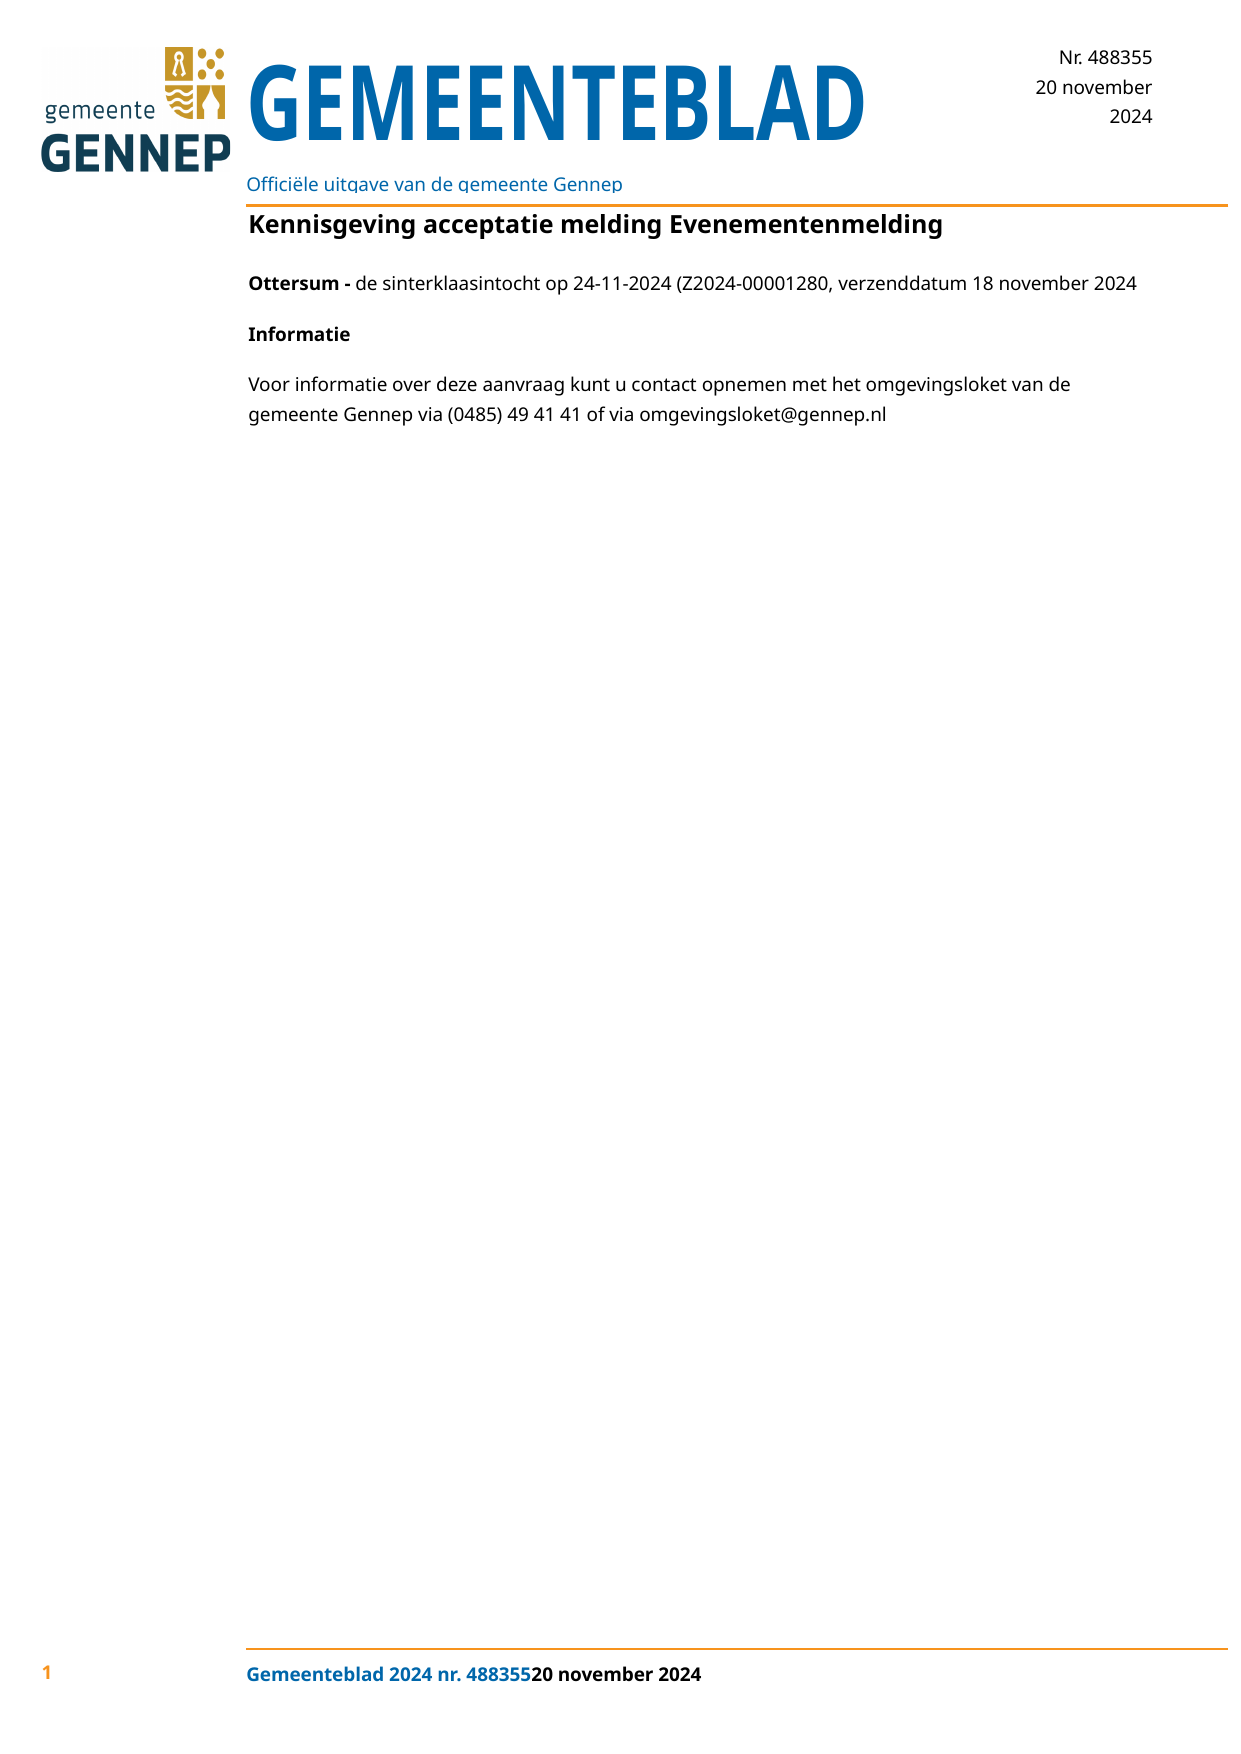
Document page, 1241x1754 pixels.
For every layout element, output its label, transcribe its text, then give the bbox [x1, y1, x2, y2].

text Voor informatie over deze aanvraag kunt u contact opnemen met het omgevingsloket van de gemeente Gennep via (0485) 49 41 41 of via omgevingsloket@gennep.nl [248, 371, 1152, 426]
text Ottersum - de sinterklaasintocht op 24-11-2024 (Z2024-00001280, verzenddatum 18 november 2024 [248, 270, 1152, 296]
text Kennisgeving acceptatie melding Evenementenmelding [248, 207, 1152, 241]
text Informatie [248, 321, 1152, 346]
picture [41, 47, 231, 172]
